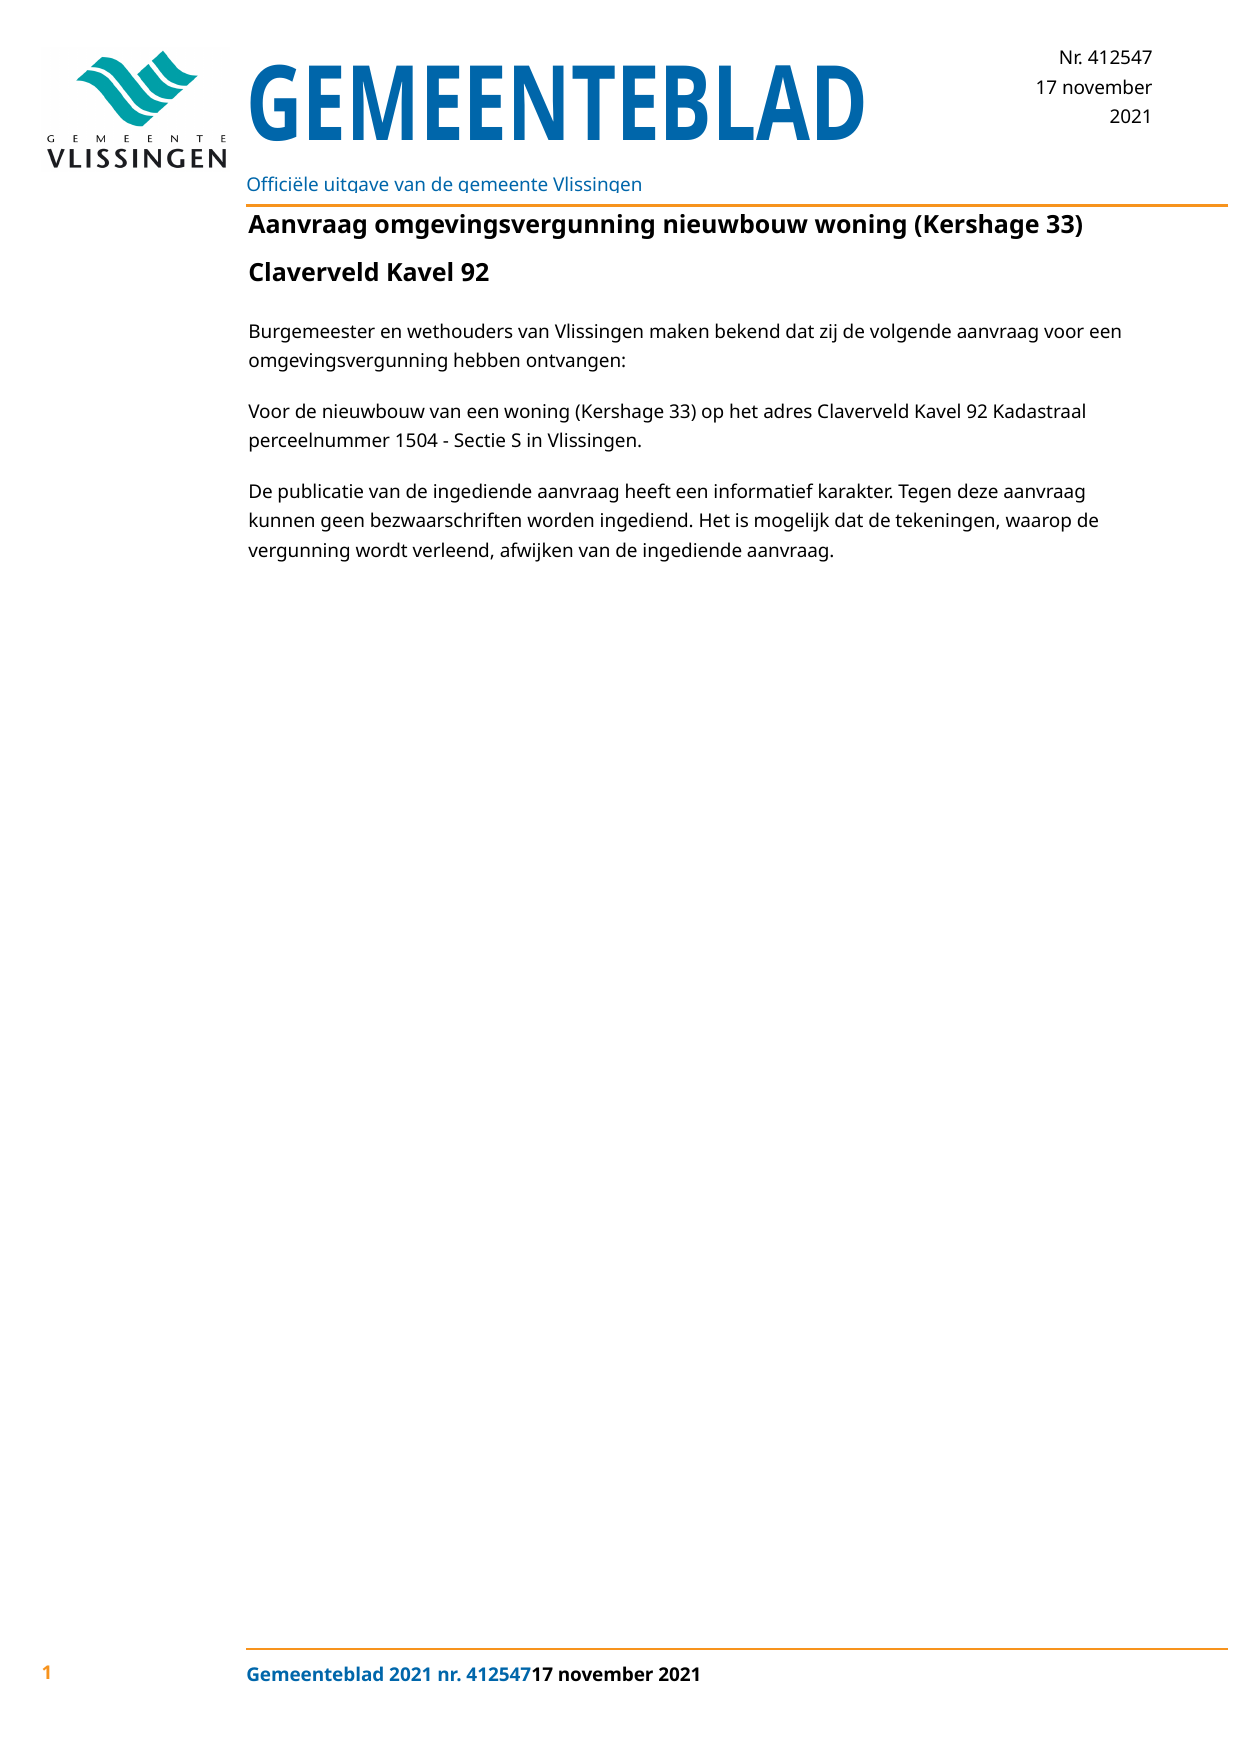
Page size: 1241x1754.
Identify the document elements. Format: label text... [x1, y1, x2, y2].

text Aanvraag omgevingsvergunning nieuwbouw woning (Kershage 33) Claverveld Kavel 92 [248, 207, 1152, 288]
picture [41, 47, 231, 172]
text De publicatie van de ingediende aanvraag heeft een informatief karakter. Tegen deze aanvraag kunnen geen bezwaarschriften worden ingediend. Het is mogelijk dat de tekeningen, waarop de vergunning wordt verleend, afwijken van de ingediende aanvraag. [248, 478, 1152, 563]
text Voor de nieuwbouw van een woning (Kershage 33) op het adres Claverveld Kavel 92 Kadastraal perceelnummer 1504 - Sectie S in Vlissingen. [248, 398, 1152, 453]
text Burgemeester en wethouders van Vlissingen maken bekend dat zij de volgende aanvraag voor een omgevingsvergunning hebben ontvangen: [248, 318, 1152, 373]
